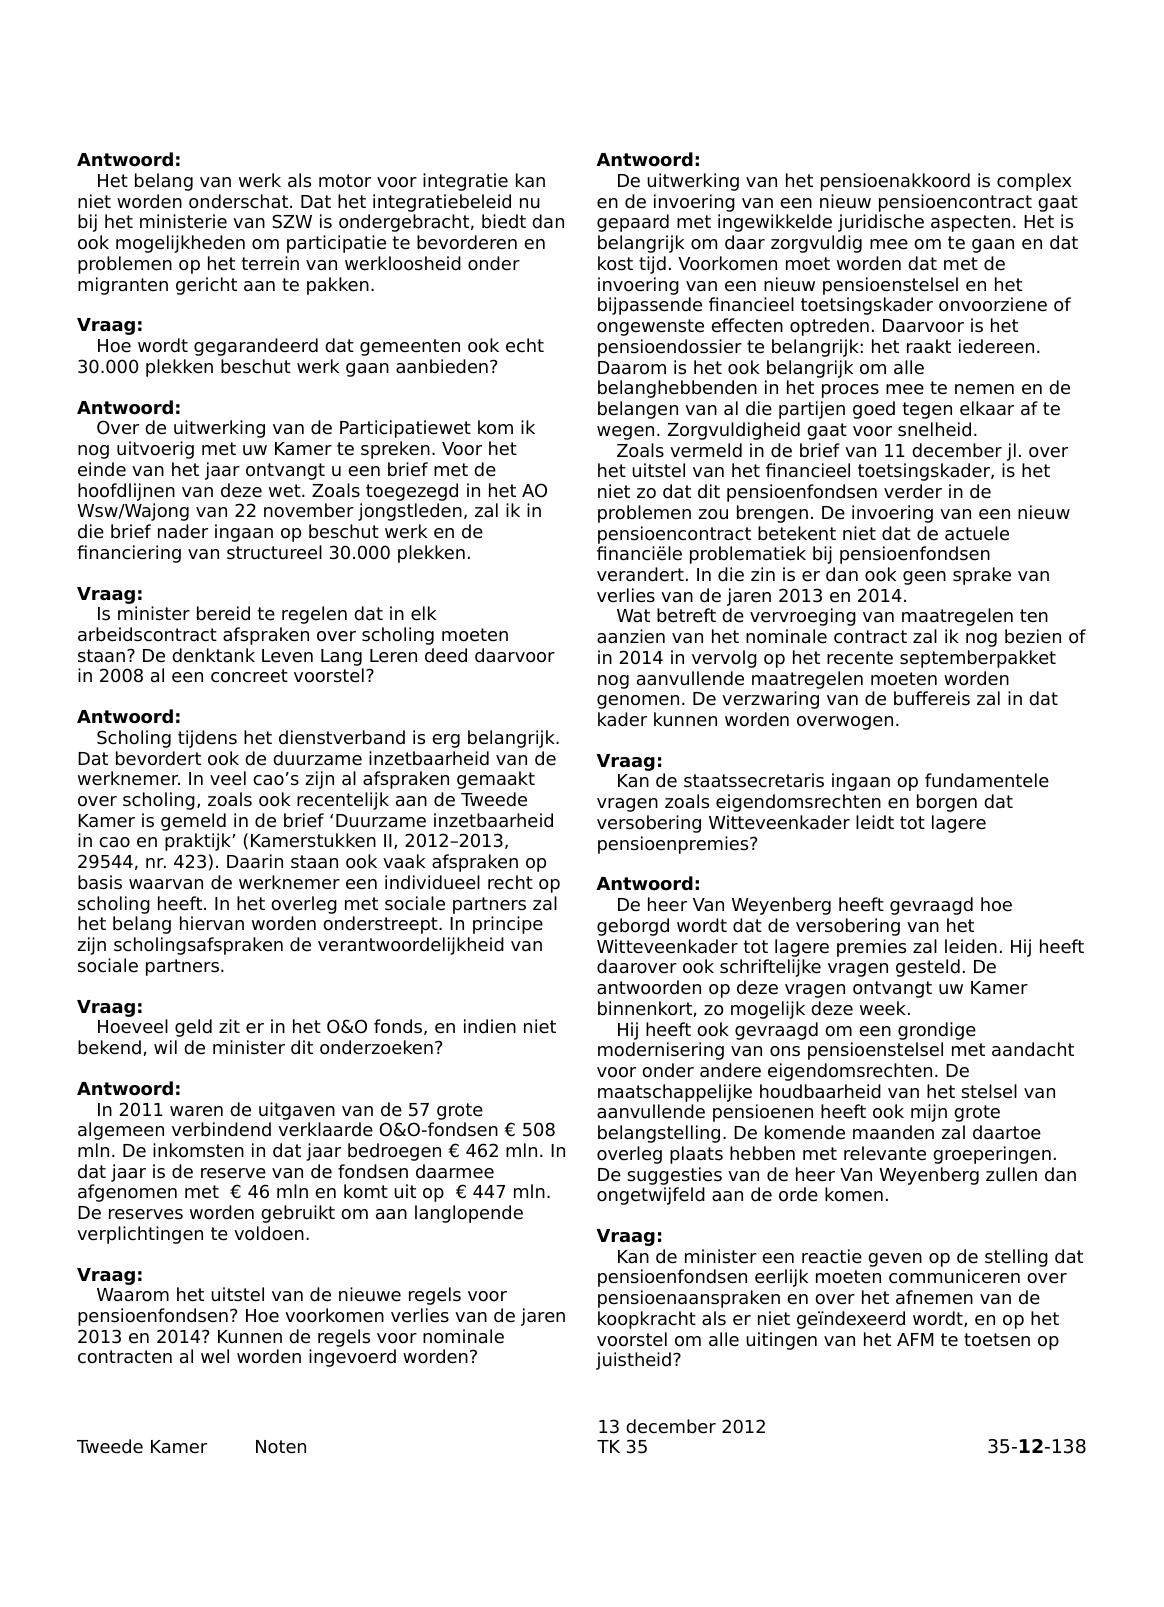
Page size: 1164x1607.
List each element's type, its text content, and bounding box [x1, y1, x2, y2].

text Is minister bereid te regelen dat in elk arbeidscontract afspraken over scholing moeten staan? De denktank Leven Lang Leren deed daarvoor in 2008 al een concreet voorstel? [77, 604, 567, 687]
text Vraag: [596, 1226, 1087, 1247]
text Vraag: [596, 751, 1087, 771]
text Antwoord: [77, 397, 567, 418]
text Wat betreft de vervroeging van maatregelen ten aanzien van het nominale contract zal ik nog bezien of in 2014 in vervolg op het recente septemberpakket nog aanvullende maatregelen moeten worden genomen. De verzwaring van de buffereis zal in dat kader kunnen worden overwogen. [596, 606, 1087, 731]
text Waarom het uitstel van de nieuwe regels voor pensioenfondsen? Hoe voorkomen verlies van de jaren 2013 en 2014? Kunnen de regels voor nominale contracten al wel worden ingevoerd worden? [77, 1285, 567, 1368]
text Kan de staatssecretaris ingaan op fundamentele vragen zoals eigendomsrechten en borgen dat versobering Witteveenkader leidt tot lagere pensioenpremies? [596, 771, 1087, 854]
text De heer Van Weyenberg heeft gevraagd hoe geborgd wordt dat de versobering van het Witteveenkader tot lagere premies zal leiden. Hij heeft daarover ook schriftelijke vragen gesteld. De antwoorden op deze vragen ontvangt uw Kamer binnenkort, zo mogelijk deze week. [596, 895, 1087, 1019]
text Over de uitwerking van de Participatiewet kom ik nog uitvoerig met uw Kamer te spreken. Voor het einde van het jaar ontvangt u een brief met de hoofdlijnen van deze wet. Zoals toegezegd in het AO Wsw/Wajong van 22 november jongstleden, zal ik in die brief nader ingaan op beschut werk en de financiering van structureel 30.000 plekken. [77, 418, 567, 563]
text Vraag: [77, 1264, 567, 1285]
text In 2011 waren de uitgaven van de 57 grote algemeen verbindend verklaarde O&O-fondsen € 508 mln. De inkomsten in dat jaar bedroegen € 462 mln. In dat jaar is de reserve van de fondsen daarmee afgenomen met € 46 mln en komt uit op € 447 mln. De reserves worden gebruikt om aan langlopende verplichtingen te voldoen. [77, 1099, 567, 1244]
text Antwoord: [77, 707, 567, 728]
text Het belang van werk als motor voor integratie kan niet worden onderschat. Dat het integratiebeleid nu bij het ministerie van SZW is ondergebracht, biedt dan ook mogelijkheden om participatie te bevorderen en problemen op het terrein van werkloosheid onder migranten gericht aan te pakken. [77, 171, 567, 295]
text Hij heeft ook gevraagd om een grondige modernisering van ons pensioenstelsel met aandacht voor onder andere eigendomsrechten. De maatschappelijke houdbaarheid van het stelsel van aanvullende pensioenen heeft ook mijn grote belangstelling. De komende maanden zal daartoe overleg plaats hebben met relevante groeperingen. De suggesties van de heer Van Weyenberg zullen dan ongetwijfeld aan de orde komen. [596, 1019, 1087, 1206]
text Vraag: [77, 315, 567, 336]
text Antwoord: [596, 874, 1087, 895]
text De uitwerking van het pensioenakkoord is complex en de invoering van een nieuw pensioencontract gaat gepaard met ingewikkelde juridische aspecten. Het is belangrijk om daar zorgvuldig mee om te gaan en dat kost tijd. Voorkomen moet worden dat met de invoering van een nieuw pensioenstelsel en het bijpassende financieel toetsingskader onvoorziene of ongewenste effecten optreden. Daarvoor is het pensioendossier te belangrijk: het raakt iedereen. Daarom is het ook belangrijk om alle belanghebbenden in het proces mee te nemen en de belangen van al die partijen goed tegen elkaar af te wegen. Zorgvuldigheid gaat voor snelheid. [596, 171, 1087, 440]
text Antwoord: [77, 1079, 567, 1099]
text Kan de minister een reactie geven op de stelling dat pensioenfondsen eerlijk moeten communiceren over pensioenaanspraken en over het afnemen van de koopkracht als er niet geïndexeerd wordt, en op het voorstel om alle uitingen van het AFM te toetsen op juistheid? [596, 1247, 1087, 1371]
text Scholing tijdens het dienstverband is erg belangrijk. Dat bevordert ook de duurzame inzetbaarheid van de werknemer. In veel cao’s zijn al afspraken gemaakt over scholing, zoals ook recentelijk aan de Tweede Kamer is gemeld in de brief ‘Duurzame inzetbaarheid in cao en praktijk’ (Kamerstukken II, 2012–2013, 29544, nr. 423). Daarin staan ook vaak afspraken op basis waarvan de werknemer een individueel recht op scholing heeft. In het overleg met sociale partners zal het belang hiervan worden onderstreept. In principe zijn scholingsafspraken de verantwoordelijkheid van sociale partners. [77, 728, 567, 976]
text Hoeveel geld zit er in het O&O fonds, en indien niet bekend, wil de minister dit onderzoeken? [77, 1017, 567, 1059]
text Vraag: [77, 996, 567, 1017]
text Vraag: [77, 583, 567, 604]
text Antwoord: [77, 150, 567, 171]
text Antwoord: [596, 150, 1087, 171]
text Hoe wordt gegarandeerd dat gemeenten ook echt 30.000 plekken beschut werk gaan aanbieden? [77, 336, 567, 377]
text Zoals vermeld in de brief van 11 december jl. over het uitstel van het financieel toetsingskader, is het niet zo dat dit pensioenfondsen verder in de problemen zou brengen. De invoering van een nieuw pensioencontract betekent niet dat de actuele financiële problematiek bij pensioenfondsen verandert. In die zin is er dan ook geen sprake van verlies van de jaren 2013 en 2014. [596, 440, 1087, 606]
